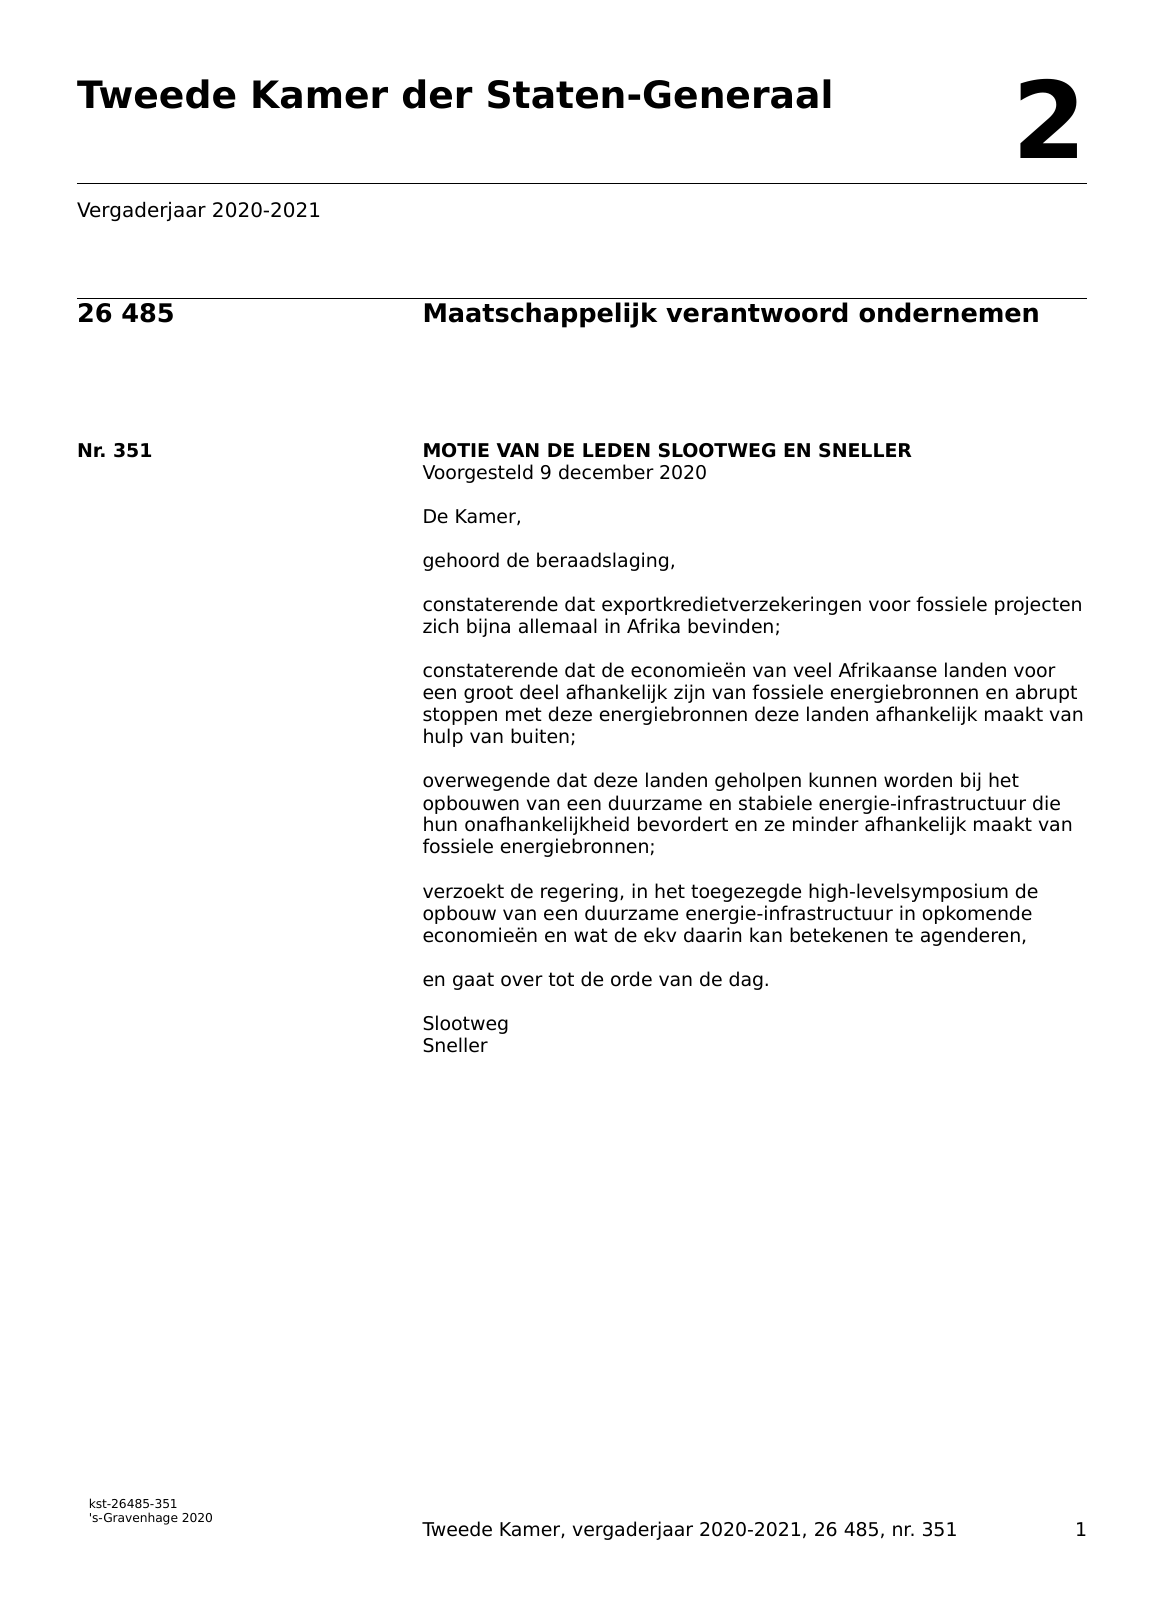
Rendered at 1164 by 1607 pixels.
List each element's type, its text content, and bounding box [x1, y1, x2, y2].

text Sneller [422, 1035, 1087, 1057]
table_header Tweede Kamer der Staten-Generaal [77, 59, 886, 183]
subtitle Nr. 351 MOTIE VAN DE LEDEN SLOOTWEG EN SNELLER [77, 440, 1087, 462]
subtitle 26 485 Maatschappelijk verantwoord ondernemen [77, 299, 1087, 329]
text kst-26485-351 [88, 1497, 323, 1511]
text Slootweg [422, 1013, 1087, 1035]
text constaterende dat de economieën van veel Afrikaanse landen voor een groot deel afhankelijk zijn van fossiele energiebronnen en abrupt stoppen met deze energiebronnen deze landen afhankelijk maakt van hulp van buiten; [422, 660, 1087, 748]
text en gaat over tot de orde van de dag. [422, 969, 1087, 991]
table_cell Vergaderjaar 2020-2021 [77, 184, 1087, 298]
text overwegende dat deze landen geholpen kunnen worden bij het opbouwen van een duurzame en stabiele energie-infrastructuur die hun onafhankelijkheid bevordert en ze minder afhankelijk maakt van fossiele energiebronnen; [422, 770, 1087, 858]
text constaterende dat exportkredietverzekeringen voor fossiele projecten zich bijna allemaal in Afrika bevinden; [422, 594, 1087, 638]
text 's-Gravenhage 2020 [88, 1511, 323, 1525]
table_header 2 [886, 59, 1087, 183]
text Voorgesteld 9 december 2020 [422, 462, 1087, 484]
text gehoord de beraadslaging, [422, 550, 1087, 572]
text verzoekt de regering, in het toegezegde high-levelsymposium de opbouw van een duurzame energie-infrastructuur in opkomende economieën en wat de ekv daarin kan betekenen te agenderen, [422, 881, 1087, 946]
text De Kamer, [422, 506, 1087, 528]
